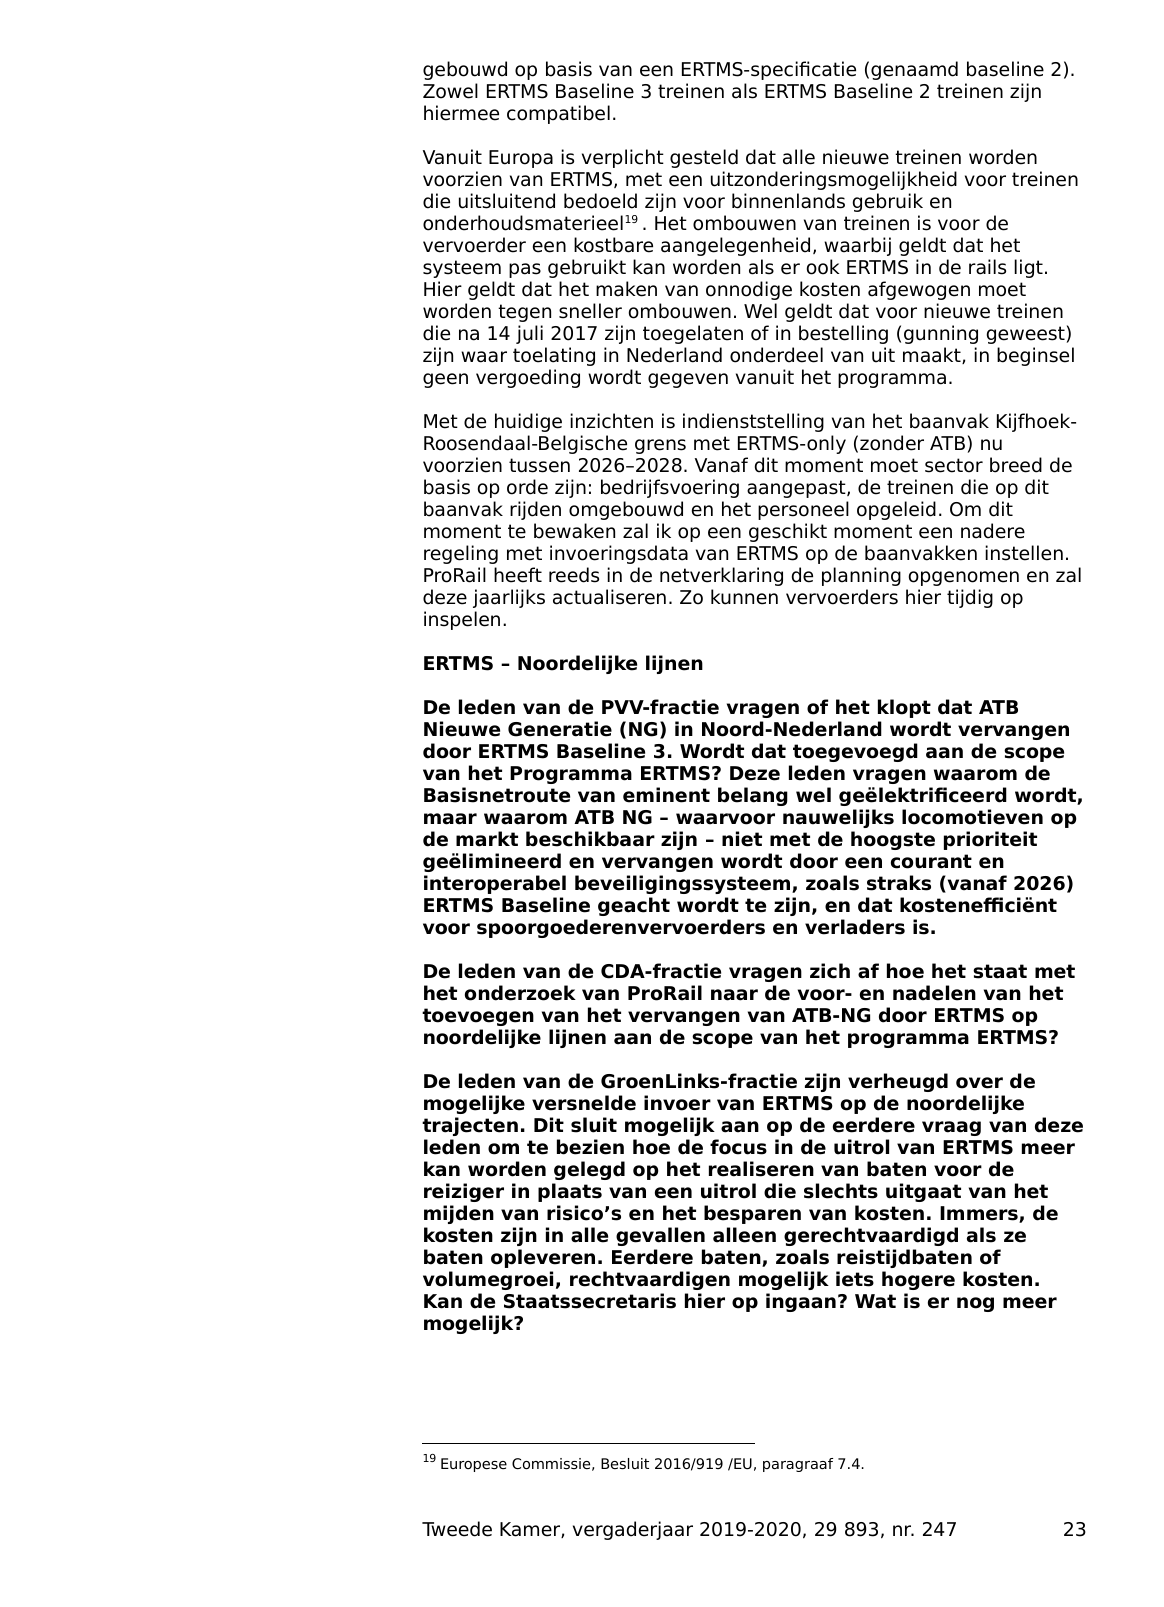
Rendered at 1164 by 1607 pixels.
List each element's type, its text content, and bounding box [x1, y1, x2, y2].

subtitle ERTMS – Noordelijke lijnen [422, 653, 1087, 675]
text Met de huidige inzichten is indienststelling van het baanvak Kijfhoek-Roosendaal-Belgische grens met ERTMS-only (zonder ATB) nu voorzien tussen 2026–2028. Vanaf dit moment moet sector breed de basis op orde zijn: bedrijfsvoering aangepast, de treinen die op dit baanvak rijden omgebouwd en het personeel opgeleid. Om dit moment te bewaken zal ik op een geschikt moment een nadere regeling met invoeringsdata van ERTMS op de baanvakken instellen. ProRail heeft reeds in de netverklaring de planning opgenomen en zal deze jaarlijks actualiseren. Zo kunnen vervoerders hier tijdig op inspelen. [422, 411, 1087, 631]
text Europese Commissie, Besluit 2016/919 /EU, paragraaf 7.4. [422, 1452, 1087, 1474]
text Vanuit Europa is verplicht gesteld dat alle nieuwe treinen worden voorzien van ERTMS, met een uitzonderingsmogelijkheid voor treinen die uitsluitend bedoeld zijn voor binnenlands gebruik en onderhoudsmaterieel. Het ombouwen van treinen is voor de vervoerder een kostbare aangelegenheid, waarbij geldt dat het systeem pas gebruikt kan worden als er ook ERTMS in de rails ligt. Hier geldt dat het maken van onnodige kosten afgewogen moet worden tegen sneller ombouwen. Wel geldt dat voor nieuwe treinen die na 14 juli 2017 zijn toegelaten of in bestelling (gunning geweest) zijn waar toelating in Nederland onderdeel van uit maakt, in beginsel geen vergoeding wordt gegeven vanuit het programma. [422, 147, 1087, 389]
text De leden van de GroenLinks-fractie zijn verheugd over de mogelijke versnelde invoer van ERTMS op de noordelijke trajecten. Dit sluit mogelijk aan op de eerdere vraag van deze leden om te bezien hoe de focus in de uitrol van ERTMS meer kan worden gelegd op het realiseren van baten voor de reiziger in plaats van een uitrol die slechts uitgaat van het mijden van risico’s en het besparen van kosten. Immers, de kosten zijn in alle gevallen alleen gerechtvaardigd als ze baten opleveren. Eerdere baten, zoals reistijdbaten of volumegroei, rechtvaardigen mogelijk iets hogere kosten. Kan de Staatssecretaris hier op ingaan? Wat is er nog meer mogelijk? [422, 1071, 1087, 1335]
text gebouwd op basis van een ERTMS-specificatie (genaamd baseline 2). Zowel ERTMS Baseline 3 treinen als ERTMS Baseline 2 treinen zijn hiermee compatibel. [422, 59, 1087, 125]
text De leden van de CDA-fractie vragen zich af hoe het staat met het onderzoek van ProRail naar de voor- en nadelen van het toevoegen van het vervangen van ATB-NG door ERTMS op noordelijke lijnen aan de scope van het programma ERTMS? [422, 961, 1087, 1049]
text De leden van de PVV-fractie vragen of het klopt dat ATB Nieuwe Generatie (NG) in Noord-Nederland wordt vervangen door ERTMS Baseline 3. Wordt dat toegevoegd aan de scope van het Programma ERTMS? Deze leden vragen waarom de Basisnetroute van eminent belang wel geëlektrificeerd wordt, maar waarom ATB NG – waarvoor nauwelijks locomotieven op de markt beschikbaar zijn – niet met de hoogste prioriteit geëlimineerd en vervangen wordt door een courant en interoperabel beveiligingssysteem, zoals straks (vanaf 2026) ERTMS Baseline geacht wordt te zijn, en dat kostenefficiënt voor spoorgoederenvervoerders en verladers is. [422, 697, 1087, 939]
